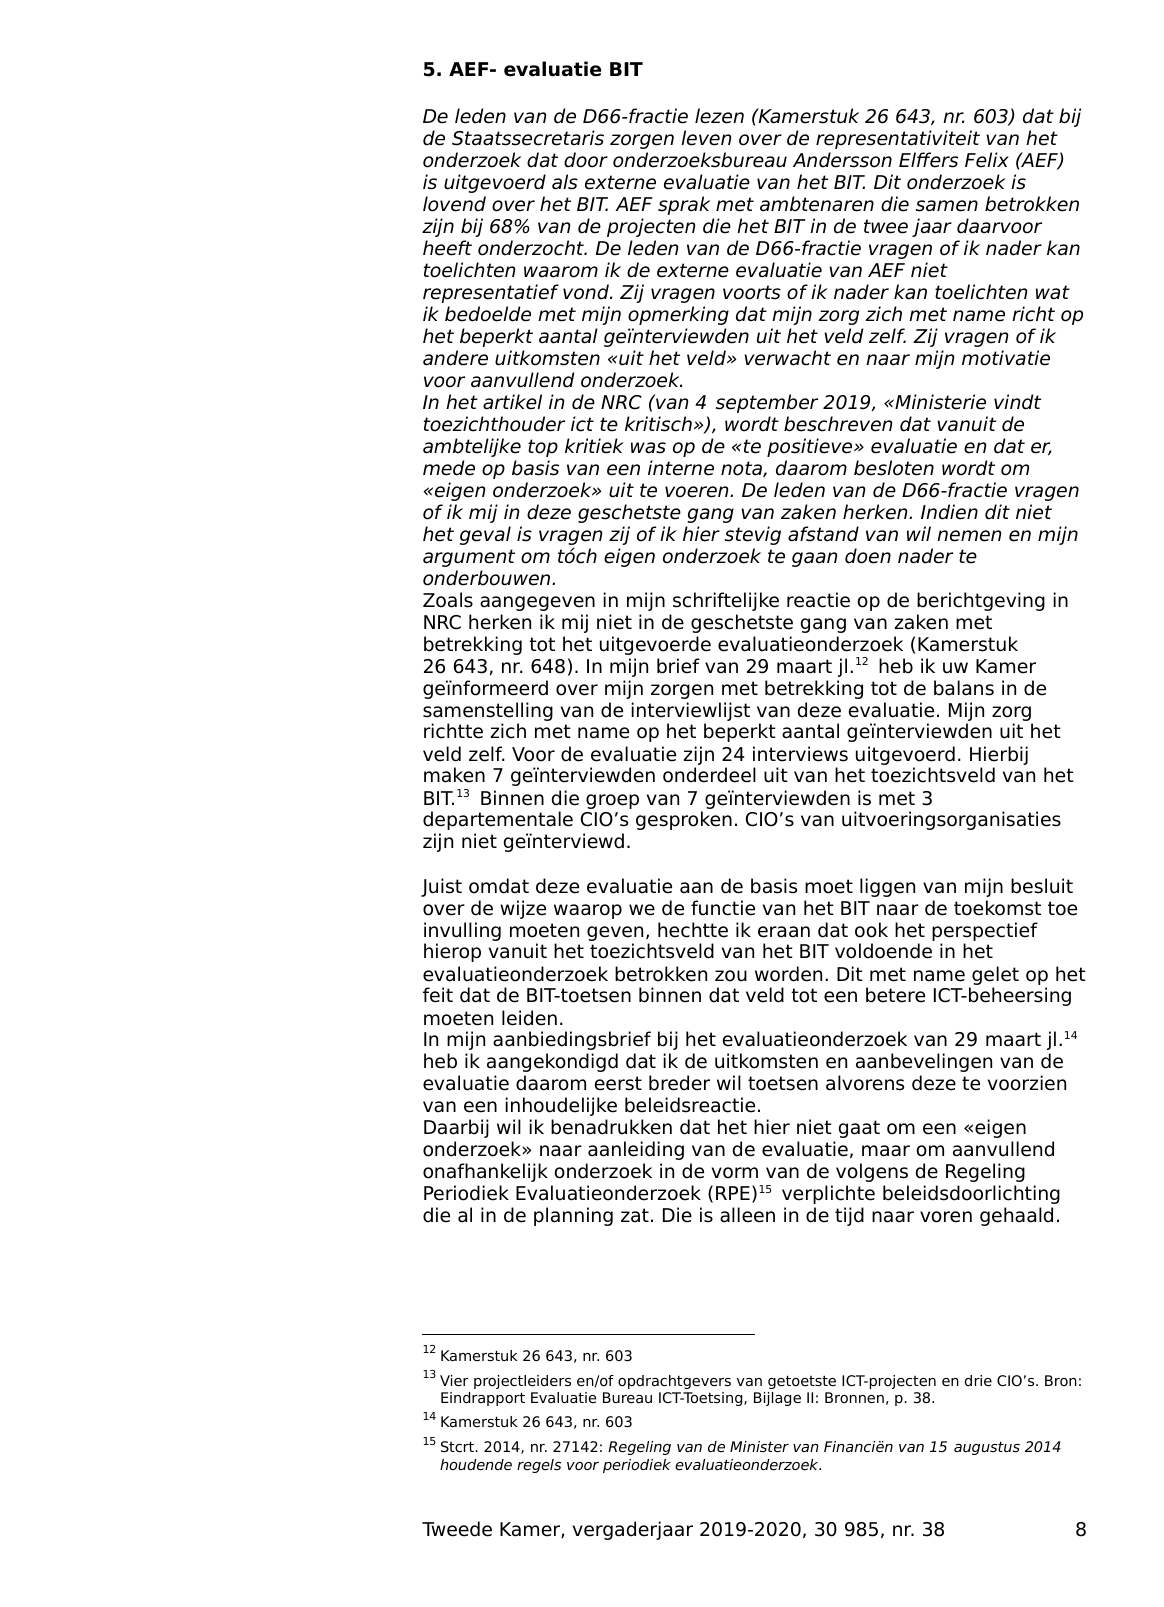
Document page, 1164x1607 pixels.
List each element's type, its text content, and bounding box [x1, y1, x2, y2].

subtitle 5. AEF- evaluatie BIT [422, 59, 1087, 81]
text Stcrt. 2014, nr. 27142: Regeling van de Minister van Financiën van 15 augustus 2014 houdende regels voor periodiek evaluatieonderzoek. [422, 1435, 1087, 1474]
text Kamerstuk 26 643, nr. 603 [422, 1410, 1087, 1432]
text Zoals aangegeven in mijn schriftelijke reactie op de berichtgeving in NRC herken ik mij niet in de geschetste gang van zaken met betrekking tot het uitgevoerde evaluatieonderzoek (Kamerstuk 26 643, nr. 648). In mijn brief van 29 maart jl. heb ik uw Kamer geïnformeerd over mijn zorgen met betrekking tot de balans in de samenstelling van de interviewlijst van deze evaluatie. Mijn zorg richtte zich met name op het beperkt aantal geïnterviewden uit het veld zelf. Voor de evaluatie zijn 24 interviews uitgevoerd. Hierbij maken 7 geïnterviewden onderdeel uit van het toezichtsveld van het BIT. Binnen die groep van 7 geïnterviewden is met 3 departementale CIO’s gesproken. CIO’s van uitvoeringsorganisaties zijn niet geïnterviewd. [422, 589, 1087, 853]
text In mijn aanbiedingsbrief bij het evaluatieonderzoek van 29 maart jl. heb ik aangekondigd dat ik de uitkomsten en aanbevelingen van de evaluatie daarom eerst breder wil toetsen alvorens deze te voorzien van een inhoudelijke beleidsreactie. [422, 1029, 1087, 1117]
text In het artikel in de NRC (van 4 september 2019, «Ministerie vindt toezichthouder ict te kritisch»), wordt beschreven dat vanuit de ambtelijke top kritiek was op de «te positieve» evaluatie en dat er, mede op basis van een interne nota, daarom besloten wordt om «eigen onderzoek» uit te voeren. De leden van de D66-fractie vragen of ik mij in deze geschetste gang van zaken herken. Indien dit niet het geval is vragen zij of ik hier stevig afstand van wil nemen en mijn argument om tóch eigen onderzoek te gaan doen nader te onderbouwen. [422, 392, 1087, 589]
text Vier projectleiders en/of opdrachtgevers van getoetste ICT-projecten en drie CIO’s. Bron: Eindrapport Evaluatie Bureau ICT-Toetsing, Bijlage II: Bronnen, p. 38. [422, 1368, 1087, 1407]
text Kamerstuk 26 643, nr. 603 [422, 1343, 1087, 1366]
text De leden van de D66-fractie lezen (Kamerstuk 26 643, nr. 603) dat bij de Staatssecretaris zorgen leven over de representativiteit van het onderzoek dat door onderzoeksbureau Andersson Elffers Felix (AEF) is uitgevoerd als externe evaluatie van het BIT. Dit onderzoek is lovend over het BIT. AEF sprak met ambtenaren die samen betrokken zijn bij 68% van de projecten die het BIT in de twee jaar daarvoor heeft onderzocht. De leden van de D66-fractie vragen of ik nader kan toelichten waarom ik de externe evaluatie van AEF niet representatief vond. Zij vragen voorts of ik nader kan toelichten wat ik bedoelde met mijn opmerking dat mijn zorg zich met name richt op het beperkt aantal geïnterviewden uit het veld zelf. Zij vragen of ik andere uitkomsten «uit het veld» verwacht en naar mijn motivatie voor aanvullend onderzoek. [422, 106, 1087, 392]
text Daarbij wil ik benadrukken dat het hier niet gaat om een «eigen onderzoek» naar aanleiding van de evaluatie, maar om aanvullend onafhankelijk onderzoek in de vorm van de volgens de Regeling Periodiek Evaluatieonderzoek (RPE) verplichte beleidsdoorlichting die al in de planning zat. Die is alleen in de tijd naar voren gehaald. [422, 1117, 1087, 1227]
text Juist omdat deze evaluatie aan de basis moet liggen van mijn besluit over de wijze waarop we de functie van het BIT naar de toekomst toe invulling moeten geven, hechtte ik eraan dat ook het perspectief hierop vanuit het toezichtsveld van het BIT voldoende in het evaluatieonderzoek betrokken zou worden. Dit met name gelet op het feit dat de BIT-toetsen binnen dat veld tot een betere ICT-beheersing moeten leiden. [422, 876, 1087, 1029]
